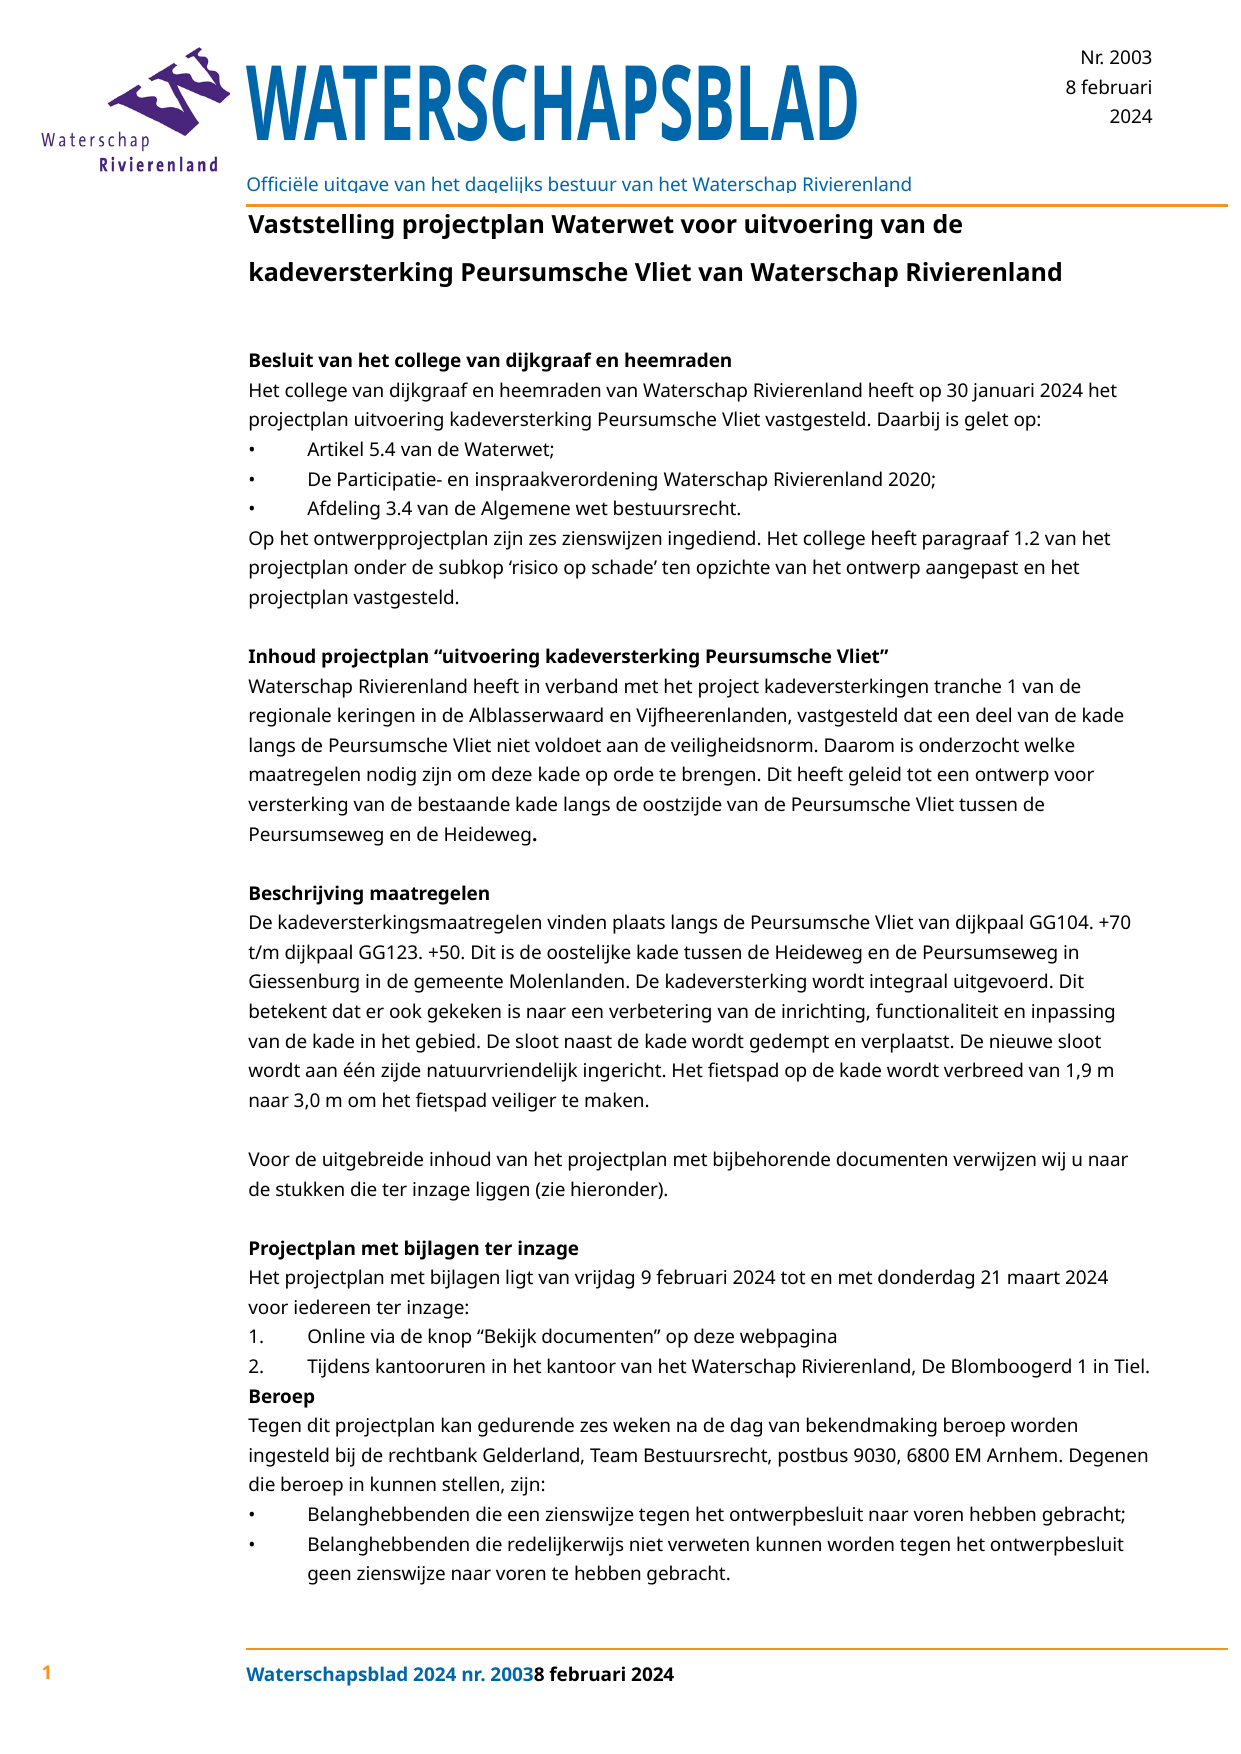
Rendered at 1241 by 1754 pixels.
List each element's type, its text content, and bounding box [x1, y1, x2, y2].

text Waterschap Rivierenland heeft in verband met het project kadeversterkingen tranche 1 van de regionale keringen in de Alblasserwaard en Vijfheerenlanden, vastgesteld dat een deel van de kade langs de Peursumsche Vliet niet voldoet aan de veiligheidsnorm. Daarom is onderzocht welke maatregelen nodig zijn om deze kade op orde te brengen. Dit heeft geleid tot een ontwerp voor versterking van de bestaande kade langs de oostzijde van de Peursumsche Vliet tussen de Peursumseweg en de Heideweg. [248, 673, 1152, 847]
list Tijdens kantooruren in het kantoor van het Waterschap Rivierenland, De Blomboogerd 1 in Tiel. [248, 1353, 1152, 1379]
list Belanghebbenden die een zienswijze tegen het ontwerpbesluit naar voren hebben gebracht; [248, 1501, 1152, 1527]
text Tegen dit projectplan kan gedurende zes weken na de dag van bekendmaking beroep worden ingesteld bij de rechtbank Gelderland, Team Bestuursrecht, postbus 9030, 6800 EM Arnhem. Degenen die beroep in kunnen stellen, zijn: [248, 1412, 1152, 1497]
text Beroep [248, 1383, 1152, 1409]
text Het college van dijkgraaf en heemraden van Waterschap Rivierenland heeft op 30 januari 2024 het projectplan uitvoering kadeversterking Peursumsche Vliet vastgesteld. Daarbij is gelet op: [248, 377, 1152, 432]
text De kadeversterkingsmaatregelen vinden plaats langs de Peursumsche Vliet van dijkpaal GG104. +70 t/m dijkpaal GG123. +50. Dit is de oostelijke kade tussen de Heideweg en de Peursumseweg in Giessenburg in de gemeente Molenlanden. De kadeversterking wordt integraal uitgevoerd. Dit betekent dat er ook gekeken is naar een verbetering van de inrichting, functionaliteit en inpassing van de kade in het gebied. De sloot naast de kade wordt gedempt en verplaatst. De nieuwe sloot wordt aan één zijde natuurvriendelijk ingericht. Het fietspad op de kade wordt verbreed van 1,9 m naar 3,0 m om het fietspad veiliger te maken. [248, 909, 1152, 1113]
text Projectplan met bijlagen ter inzage [248, 1235, 1152, 1261]
text Inhoud projectplan “uitvoering kadeversterking Peursumsche Vliet” [248, 643, 1152, 669]
picture [41, 47, 231, 172]
list Online via de knop “Bekijk documenten” op deze webpagina [248, 1324, 1152, 1349]
text Het projectplan met bijlagen ligt van vrijdag 9 februari 2024 tot en met donderdag 21 maart 2024 voor iedereen ter inzage: [248, 1264, 1152, 1320]
text Beschrijving maatregelen [248, 880, 1152, 906]
list Belanghebbenden die redelijkerwijs niet verweten kunnen worden tegen het ontwerpbesluit geen zienswijze naar voren te hebben gebracht. [248, 1531, 1152, 1586]
text Vaststelling projectplan Waterwet voor uitvoering van de kadeversterking Peursumsche Vliet van Waterschap Rivierenland [248, 207, 1152, 288]
list Artikel 5.4 van de Waterwet; [248, 436, 1152, 462]
list De Participatie- en inspraakverordening Waterschap Rivierenland 2020; [248, 466, 1152, 492]
text Besluit van het college van dijkgraaf en heemraden [248, 347, 1152, 373]
list Afdeling 3.4 van de Algemene wet bestuursrecht. [248, 495, 1152, 521]
text Op het ontwerpprojectplan zijn zes zienswijzen ingediend. Het college heeft paragraaf 1.2 van het projectplan onder de subkop ‘risico op schade’ ten opzichte van het ontwerp aangepast en het projectplan vastgesteld. [248, 525, 1152, 610]
text Voor de uitgebreide inhoud van het projectplan met bijbehorende documenten verwijzen wij u naar de stukken die ter inzage liggen (zie hieronder). [248, 1146, 1152, 1202]
